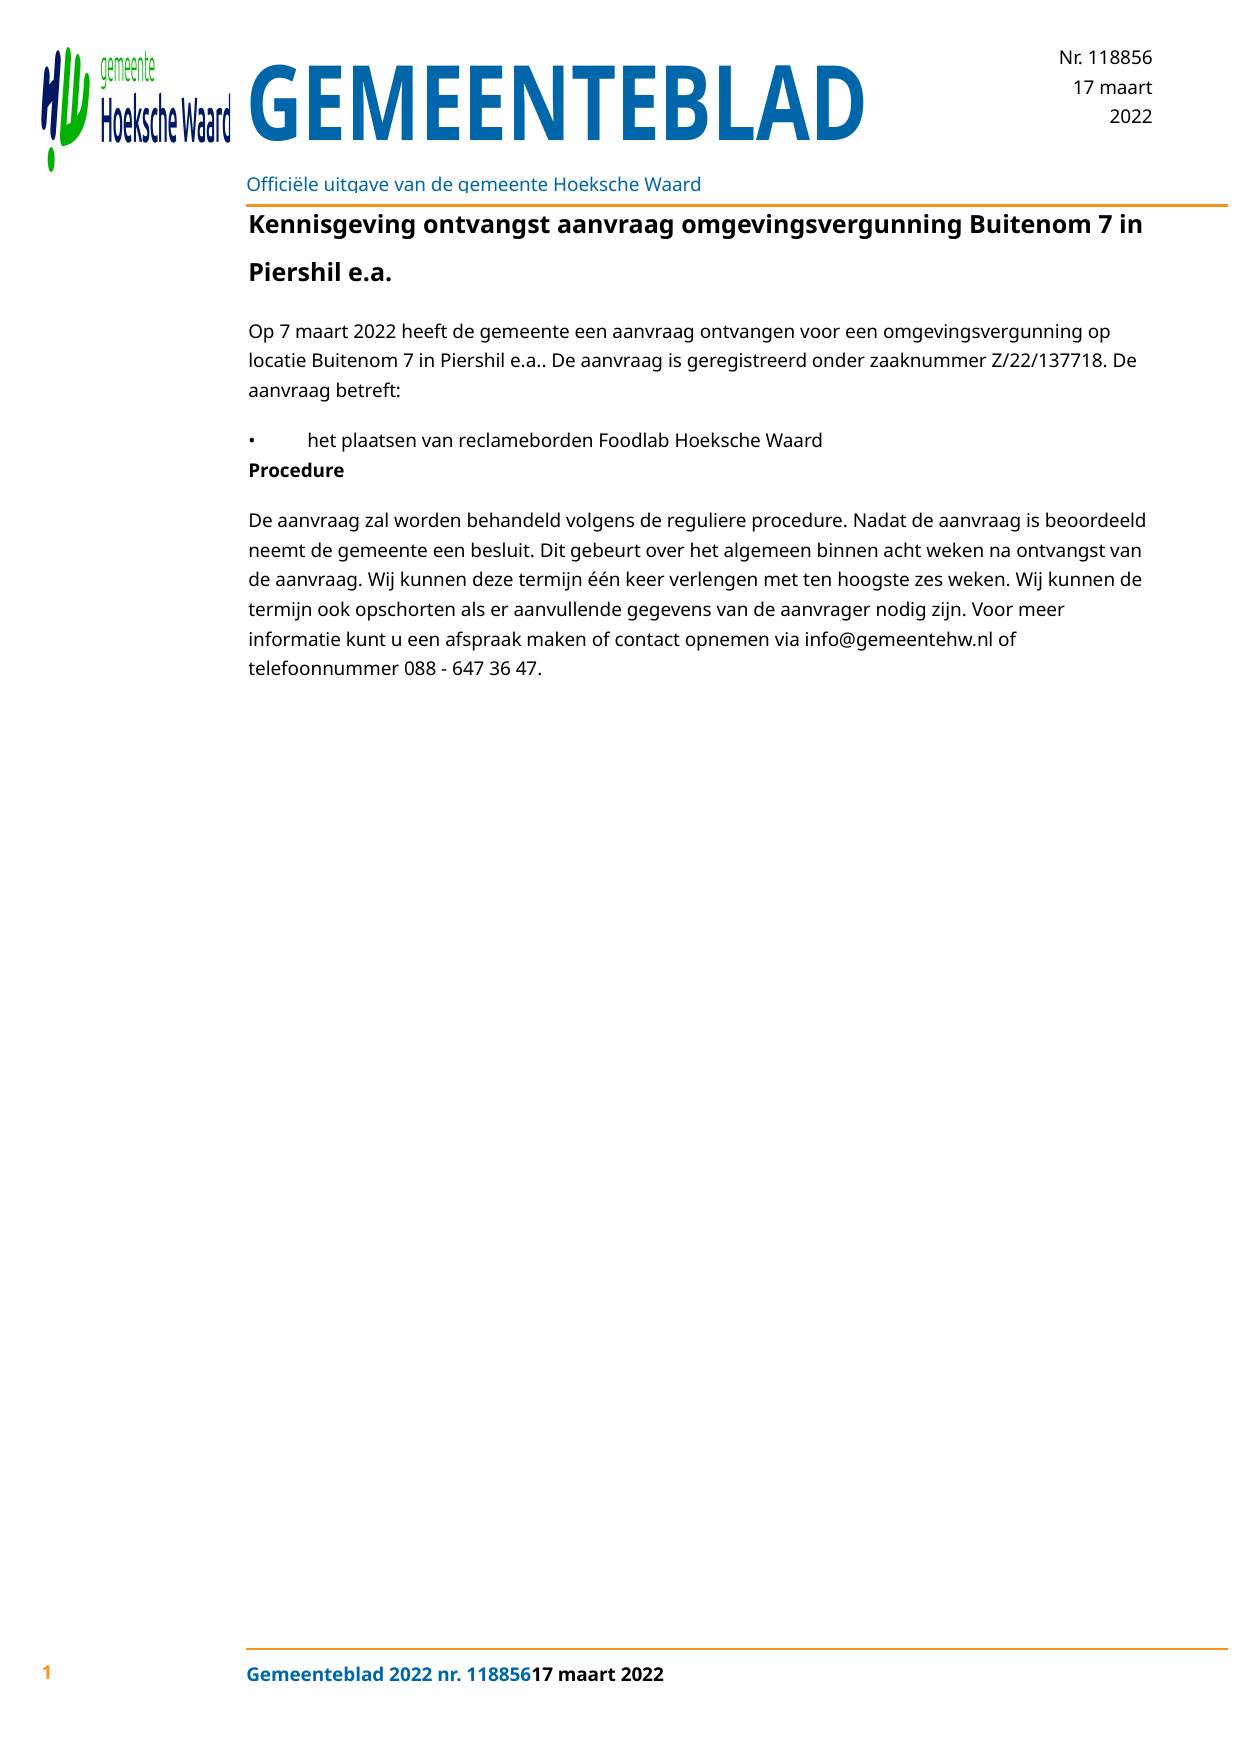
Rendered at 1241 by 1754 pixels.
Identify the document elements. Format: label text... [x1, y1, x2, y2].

text Kennisgeving ontvangst aanvraag omgevingsvergunning Buitenom 7 in Piershil e.a. [248, 207, 1152, 288]
text Op 7 maart 2022 heeft de gemeente een aanvraag ontvangen voor een omgevingsvergunning op locatie Buitenom 7 in Piershil e.a.. De aanvraag is geregistreerd onder zaaknummer Z/22/137718. De aanvraag betreft: [248, 318, 1152, 403]
list het plaatsen van reclameborden Foodlab Hoeksche Waard [248, 427, 1152, 453]
text Procedure [248, 457, 1152, 483]
picture [41, 47, 231, 172]
text De aanvraag zal worden behandeld volgens de reguliere procedure. Nadat de aanvraag is beoordeeld neemt de gemeente een besluit. Dit gebeurt over het algemeen binnen acht weken na ontvangst van de aanvraag. Wij kunnen deze termijn één keer verlengen met ten hoogste zes weken. Wij kunnen de termijn ook opschorten als er aanvullende gegevens van de aanvrager nodig zijn. Voor meer informatie kunt u een afspraak maken of contact opnemen via info@gemeentehw.nl of telefoonnummer 088 - 647 36 47. [248, 507, 1152, 681]
